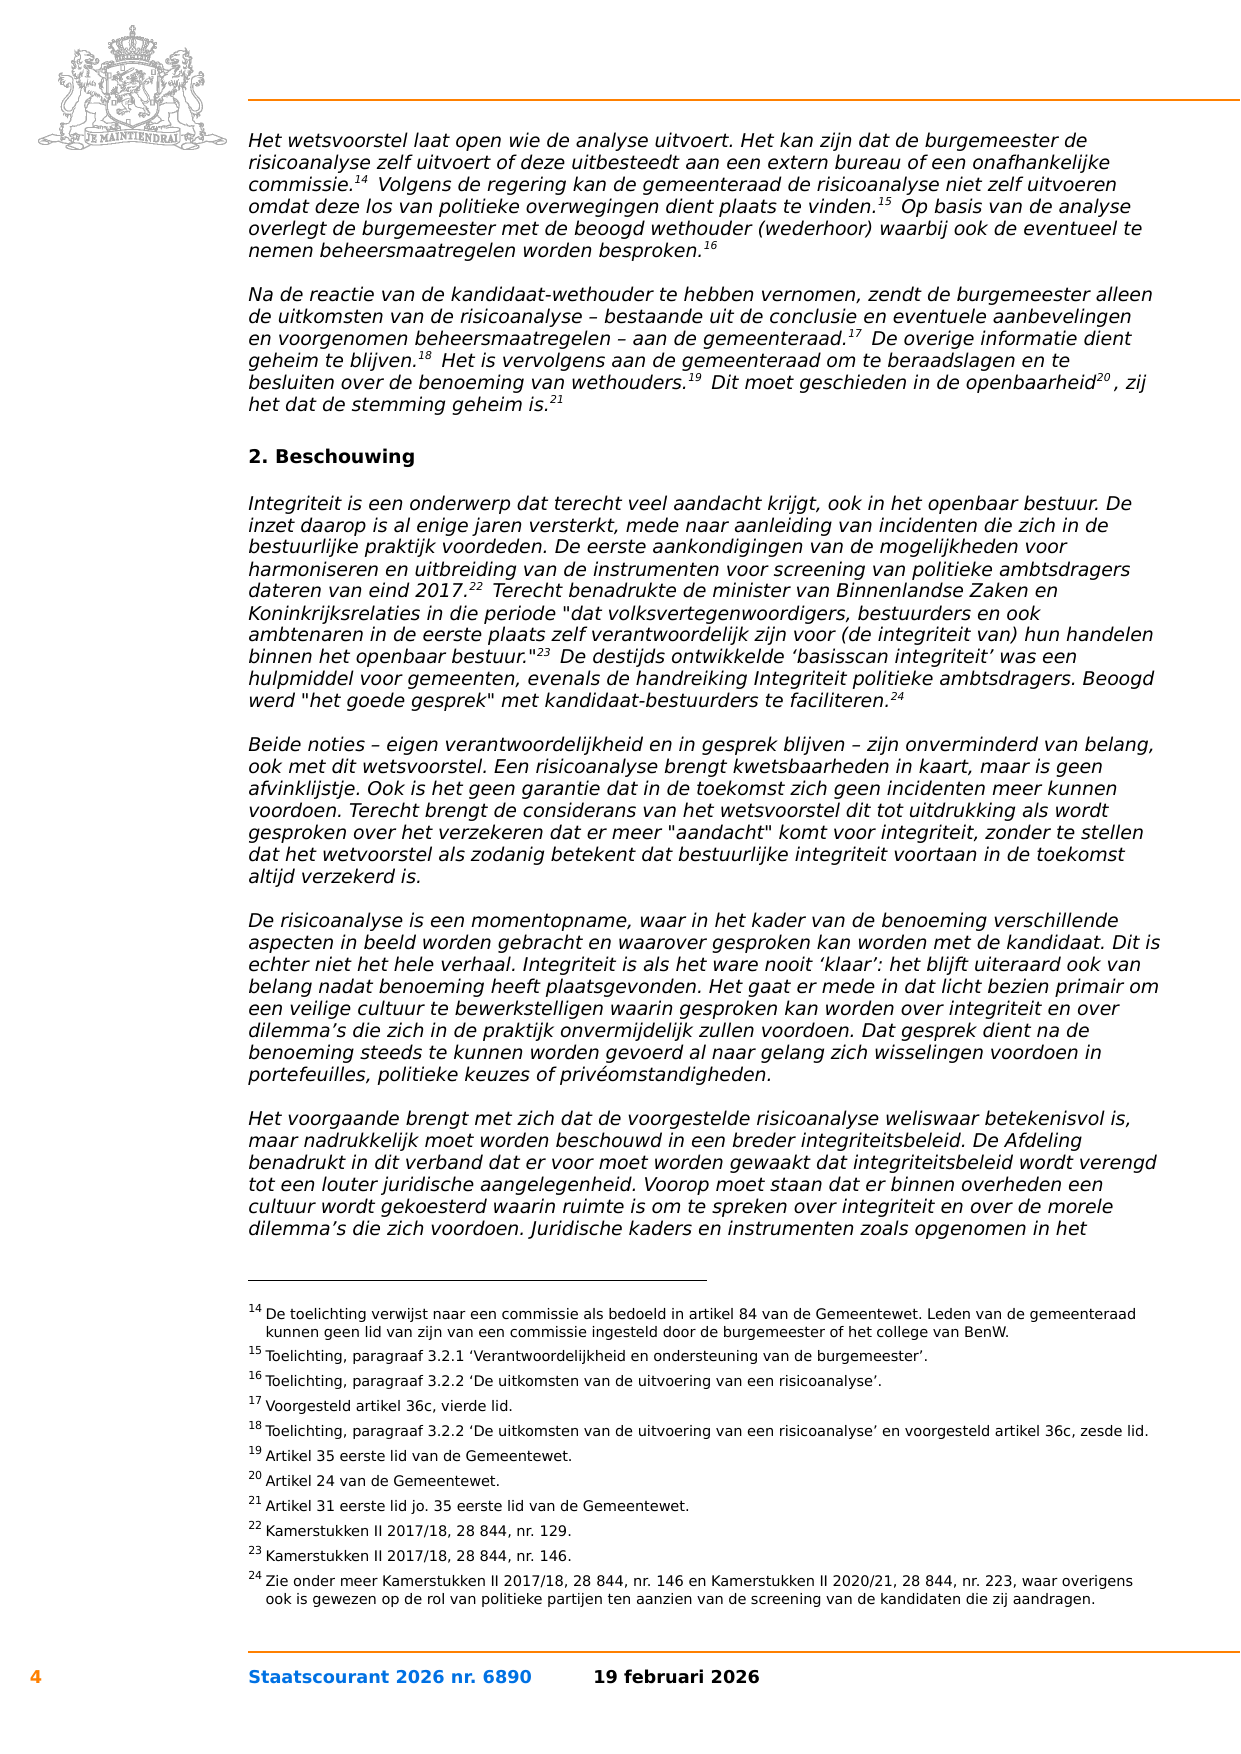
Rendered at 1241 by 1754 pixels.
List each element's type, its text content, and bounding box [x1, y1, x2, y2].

text Beide noties – eigen verantwoordelijkheid en in gesprek blijven – zijn onverminderd van belang, ook met dit wetsvoorstel. Een risicoanalyse brengt kwetsbaarheden in kaart, maar is geen afvinklijstje. Ook is het geen garantie dat in de toekomst zich geen incidenten meer kunnen voordoen. Terecht brengt de considerans van het wetsvoorstel dit tot uitdrukking als wordt gesproken over het verzekeren dat er meer "aandacht" komt voor integriteit, zonder te stellen dat het wetvoorstel als zodanig betekent dat bestuurlijke integriteit voortaan in de toekomst altijd verzekerd is. [248, 734, 1163, 888]
subtitle 2. Beschouwing [248, 446, 1163, 467]
text Na de reactie van de kandidaat-wethouder te hebben vernomen, zendt de burgemeester alleen de uitkomsten van de risicoanalyse – bestaande uit de conclusie en eventuele aanbevelingen en voorgenomen beheersmaatregelen – aan de gemeenteraad. De overige informatie dient geheim te blijven. Het is vervolgens aan de gemeenteraad om te beraadslagen en te besluiten over de benoeming van wethouders. Dit moet geschieden in de openbaarheid, zij het dat de stemming geheim is. [248, 284, 1163, 416]
text Voorgesteld artikel 36c, vierde lid. [248, 1394, 1163, 1416]
text De risicoanalyse is een momentopname, waar in het kader van de benoeming verschillende aspecten in beeld worden gebracht en waarover gesproken kan worden met de kandidaat. Dit is echter niet het hele verhaal. Integriteit is als het ware nooit ‘klaar’: het blijft uiteraard ook van belang nadat benoeming heeft plaatsgevonden. Het gaat er mede in dat licht bezien primair om een veilige cultuur te bewerkstelligen waarin gesproken kan worden over integriteit en over dilemma’s die zich in de praktijk onvermijdelijk zullen voordoen. Dat gesprek dient na de benoeming steeds te kunnen worden gevoerd al naar gelang zich wisselingen voordoen in portefeuilles, politieke keuzes of privéomstandigheden. [248, 910, 1163, 1086]
text Toelichting, paragraaf 3.2.2 ‘De uitkomsten van de uitvoering van een risicoanalyse’. [248, 1369, 1163, 1391]
text Het wetsvoorstel laat open wie de analyse uitvoert. Het kan zijn dat de burgemeester de risicoanalyse zelf uitvoert of deze uitbesteedt aan een extern bureau of een onafhankelijke commissie. Volgens de regering kan de gemeenteraad de risicoanalyse niet zelf uitvoeren omdat deze los van politieke overwegingen dient plaats te vinden. Op basis van de analyse overlegt de burgemeester met de beoogd wethouder (wederhoor) waarbij ook de eventueel te nemen beheersmaatregelen worden besproken. [248, 130, 1163, 262]
text De toelichting verwijst naar een commissie als bedoeld in artikel 84 van de Gemeentewet. Leden van de gemeenteraad kunnen geen lid van zijn van een commissie ingesteld door de burgemeester of het college van BenW. [248, 1302, 1163, 1341]
text Artikel 31 eerste lid jo. 35 eerste lid van de Gemeentewet. [248, 1494, 1163, 1516]
picture [38, 25, 227, 150]
text Integriteit is een onderwerp dat terecht veel aandacht krijgt, ook in het openbaar bestuur. De inzet daarop is al enige jaren versterkt, mede naar aanleiding van incidenten die zich in de bestuurlijke praktijk voordeden. De eerste aankondigingen van de mogelijkheden voor harmoniseren en uitbreiding van de instrumenten voor screening van politieke ambtsdragers dateren van eind 2017. Terecht benadrukte de minister van Binnenlandse Zaken en Koninkrijksrelaties in die periode "dat volksvertegenwoordigers, bestuurders en ook ambtenaren in de eerste plaats zelf verantwoordelijk zijn voor (de integriteit van) hun handelen binnen het openbaar bestuur." De destijds ontwikkelde ‘basisscan integriteit’ was een hulpmiddel voor gemeenten, evenals de handreiking Integriteit politieke ambtsdragers. Beoogd werd "het goede gesprek" met kandidaat-bestuurders te faciliteren. [248, 492, 1163, 712]
text Artikel 24 van de Gemeentewet. [248, 1469, 1163, 1491]
text Artikel 35 eerste lid van de Gemeentewet. [248, 1444, 1163, 1466]
text Toelichting, paragraaf 3.2.2 ‘De uitkomsten van de uitvoering van een risicoanalyse’ en voorgesteld artikel 36c, zesde lid. [248, 1419, 1163, 1441]
text Kamerstukken II 2017/18, 28 844, nr. 129. [248, 1519, 1163, 1541]
text Toelichting, paragraaf 3.2.1 ‘Verantwoordelijkheid en ondersteuning van de burgemeester’. [248, 1344, 1163, 1366]
text Het voorgaande brengt met zich dat de voorgestelde risicoanalyse weliswaar betekenisvol is, maar nadrukkelijk moet worden beschouwd in een breder integriteitsbeleid. De Afdeling benadrukt in dit verband dat er voor moet worden gewaakt dat integriteitsbeleid wordt verengd tot een louter juridische aangelegenheid. Voorop moet staan dat er binnen overheden een cultuur wordt gekoesterd waarin ruimte is om te spreken over integriteit en over de morele dilemma’s die zich voordoen. Juridische kaders en instrumenten zoals opgenomen in het [248, 1108, 1163, 1239]
text Zie onder meer Kamerstukken II 2017/18, 28 844, nr. 146 en Kamerstukken II 2020/21, 28 844, nr. 223, waar overigens ook is gewezen op de rol van politieke partijen ten aanzien van de screening van de kandidaten die zij aandragen. [248, 1569, 1163, 1608]
text Kamerstukken II 2017/18, 28 844, nr. 146. [248, 1544, 1163, 1566]
